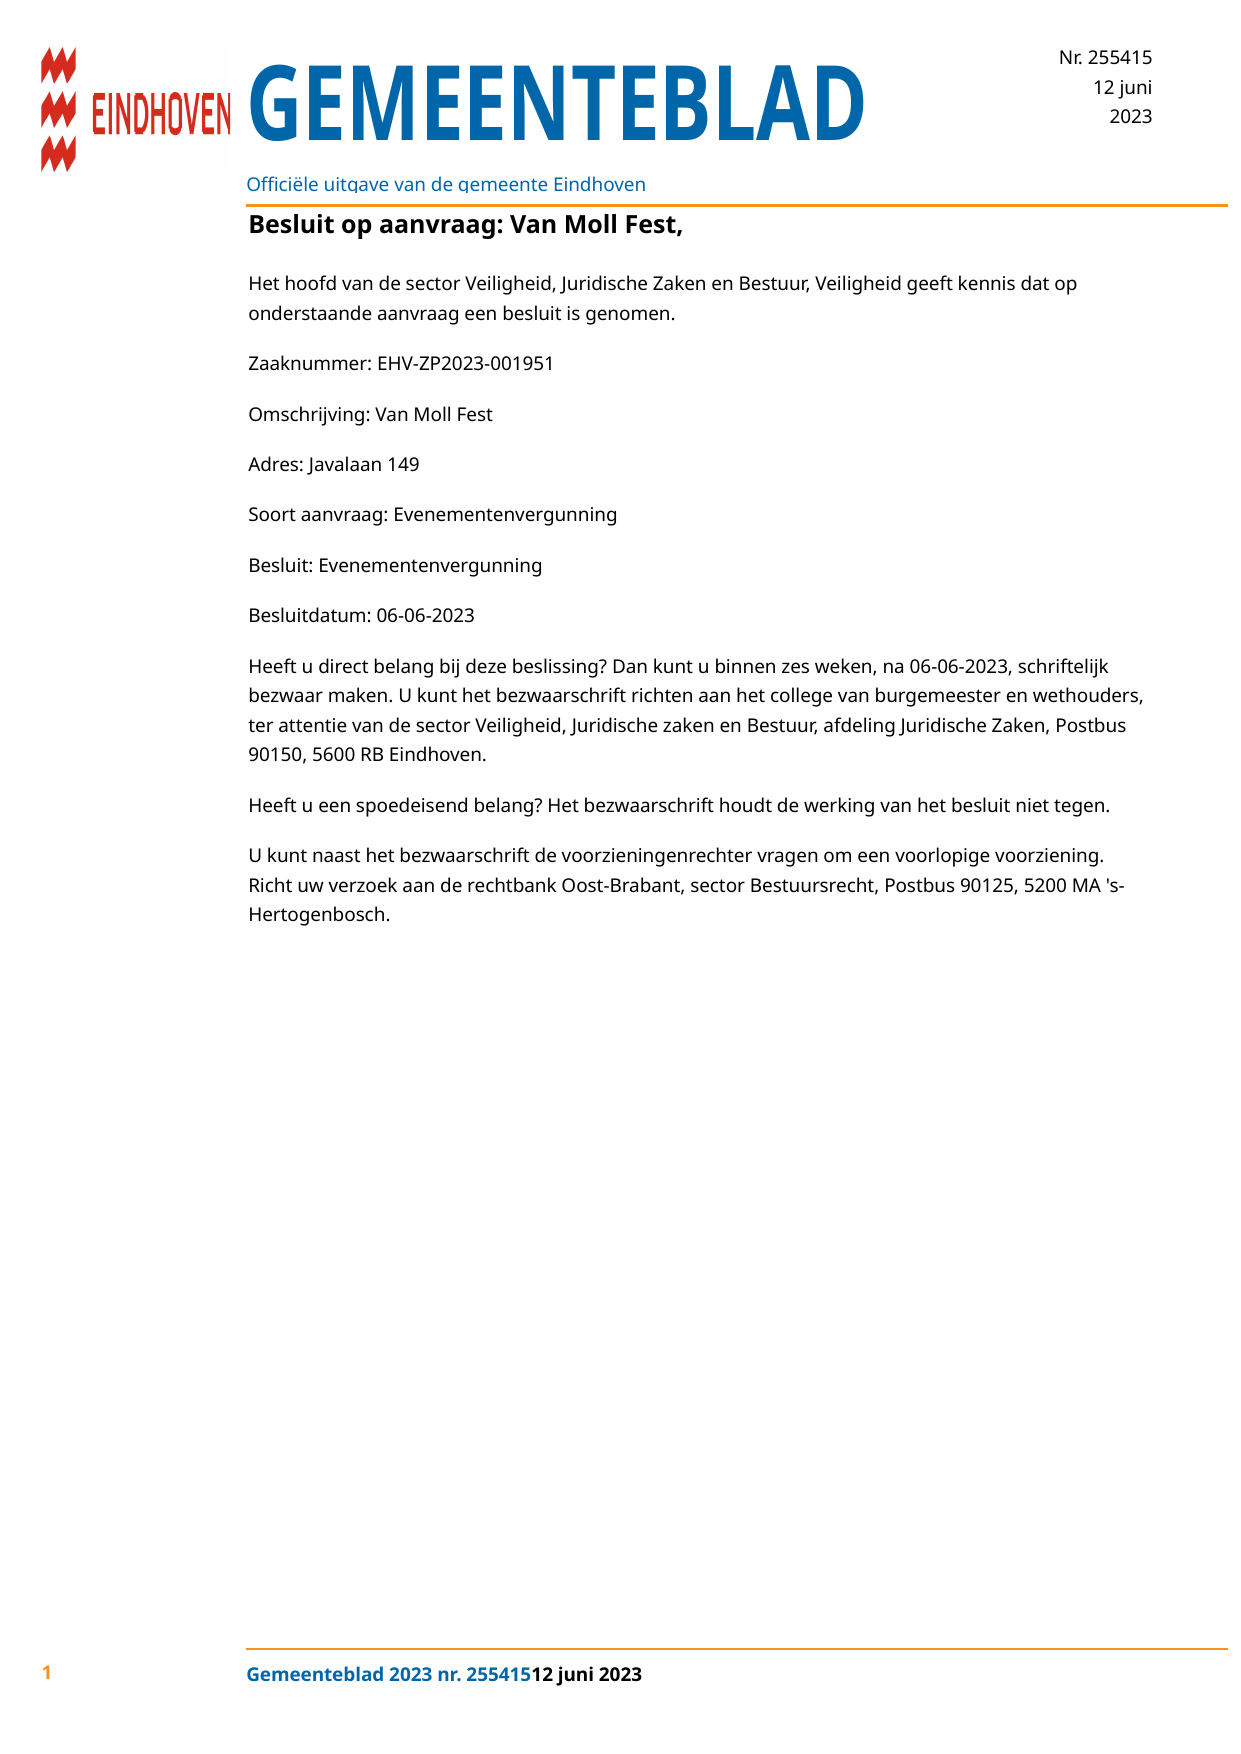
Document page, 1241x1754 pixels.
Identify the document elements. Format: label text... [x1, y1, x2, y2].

text Omschrijving: Van Moll Fest [248, 401, 1152, 426]
text Besluit: Evenementenvergunning [248, 552, 1152, 578]
picture [41, 47, 231, 172]
text Besluit op aanvraag: Van Moll Fest, [248, 207, 1152, 241]
text Besluitdatum: 06-06-2023 [248, 602, 1152, 628]
text U kunt naast het bezwaarschrift de voorzieningenrechter vragen om een voorlopige voorziening. Richt uw verzoek aan de rechtbank Oost-Brabant, sector Bestuursrecht, Postbus 90125, 5200 MA 's-Hertogenbosch. [248, 842, 1152, 927]
text Soort aanvraag: Evenementenvergunning [248, 502, 1152, 527]
text Heeft u een spoedeisend belang? Het bezwaarschrift houdt de werking van het besluit niet tegen. [248, 792, 1152, 818]
text Heeft u direct belang bij deze beslissing? Dan kunt u binnen zes weken, na 06-06-2023, schriftelijk bezwaar maken. U kunt het bezwaarschrift richten aan het college van burgemeester en wethouders, ter attentie van de sector Veiligheid, Juridische zaken en Bestuur, afdeling Juridische Zaken, Postbus 90150, 5600 RB Eindhoven. [248, 653, 1152, 767]
text Adres: Javalaan 149 [248, 451, 1152, 477]
text Het hoofd van de sector Veiligheid, Juridische Zaken en Bestuur, Veiligheid geeft kennis dat op onderstaande aanvraag een besluit is genomen. [248, 270, 1152, 326]
text Zaaknummer: EHV-ZP2023-001951 [248, 350, 1152, 376]
